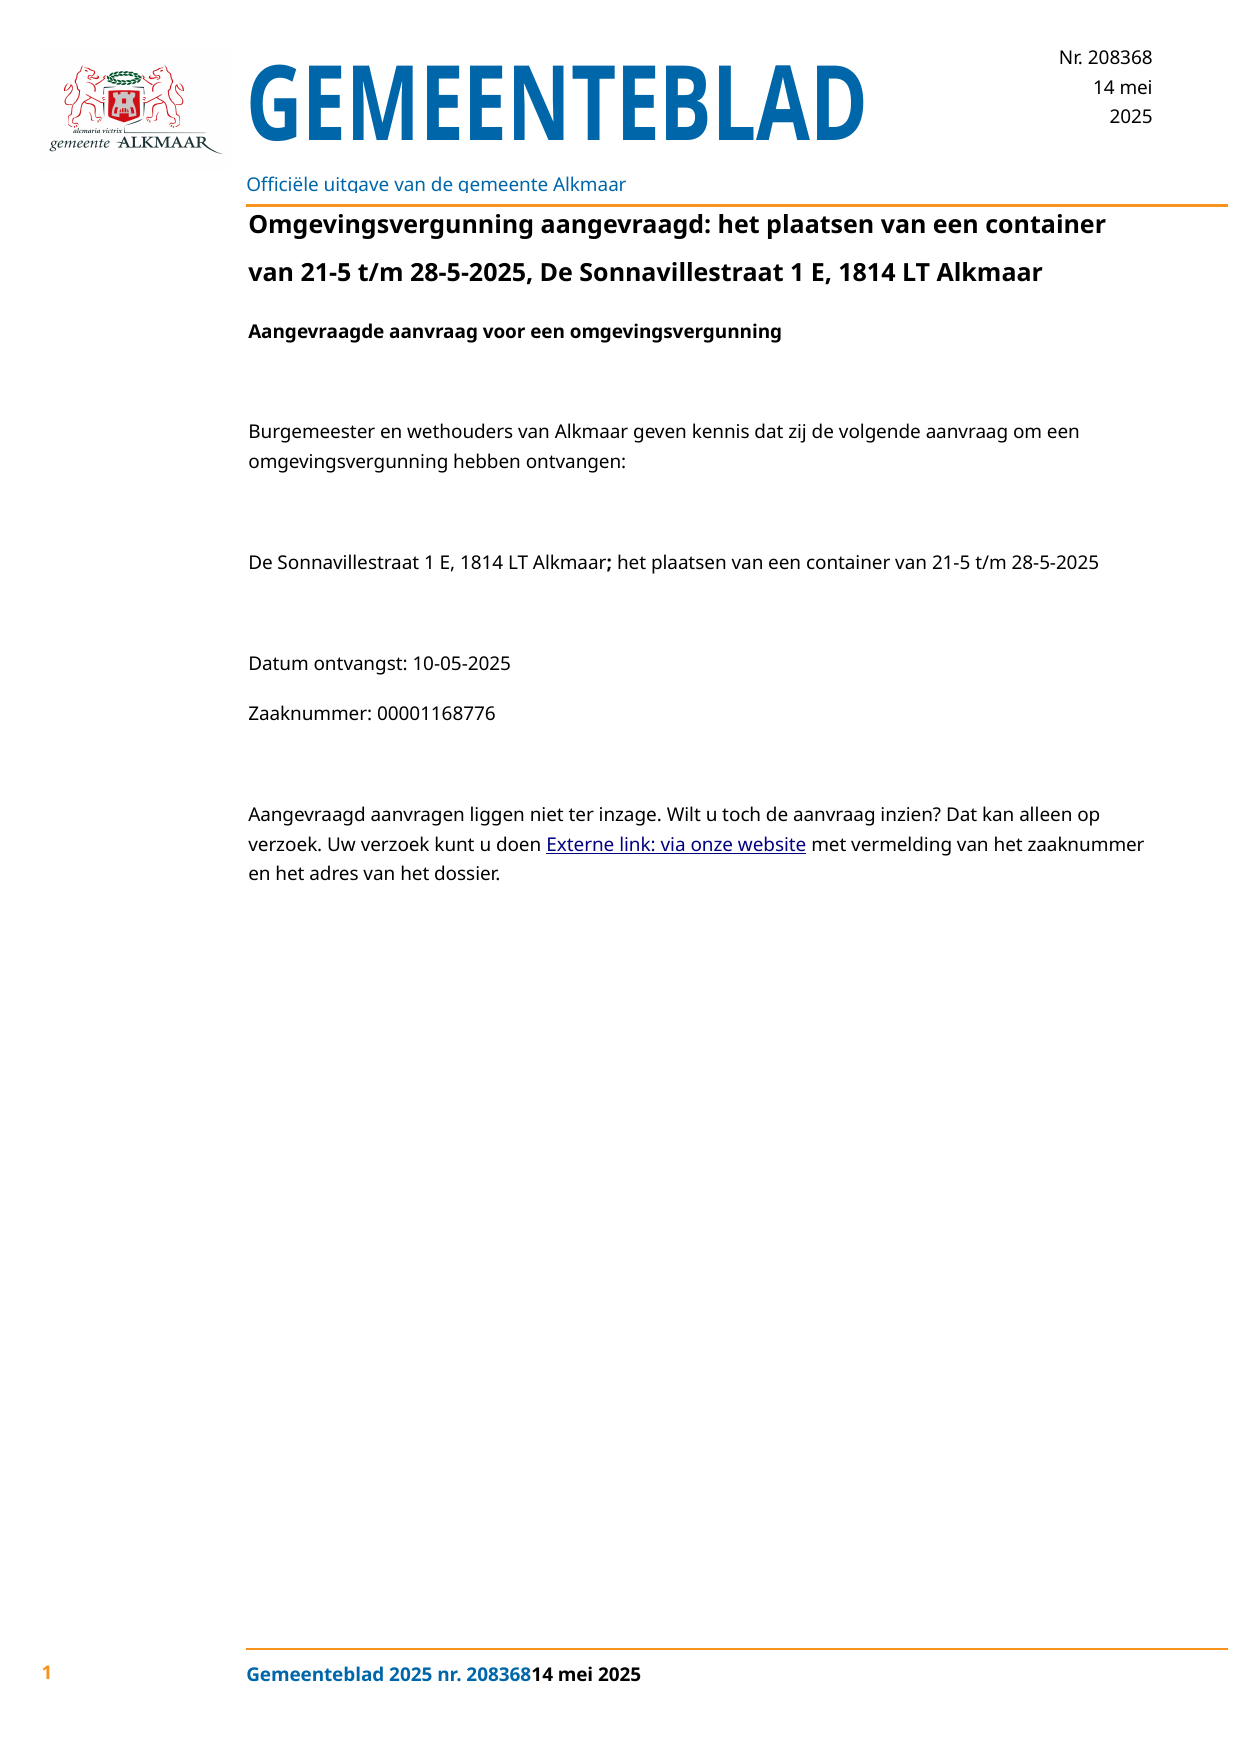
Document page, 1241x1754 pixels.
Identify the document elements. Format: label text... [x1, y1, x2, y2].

text Omgevingsvergunning aangevraagd: het plaatsen van een container van 21-5 t/m 28-5-2025, De Sonnavillestraat 1 E, 1814 LT Alkmaar [248, 207, 1152, 288]
text Aangevraagd aanvragen liggen niet ter inzage. Wilt u toch de aanvraag inzien? Dat kan alleen op verzoek. Uw verzoek kunt u doen Externe link: via onze website met vermelding van het zaaknummer en het adres van het dossier. [248, 801, 1152, 886]
text Zaaknummer: 00001168776 [248, 700, 1152, 726]
text De Sonnavillestraat 1 E, 1814 LT Alkmaar; het plaatsen van een container van 21-5 t/m 28-5-2025 [248, 549, 1152, 575]
text Datum ontvangst: 10-05-2025 [248, 650, 1152, 676]
text Burgemeester en wethouders van Alkmaar geven kennis dat zij de volgende aanvraag om een omgevingsvergunning hebben ontvangen: [248, 419, 1152, 474]
text Aangevraagde aanvraag voor een omgevingsvergunning [248, 318, 1152, 344]
picture [41, 47, 231, 172]
